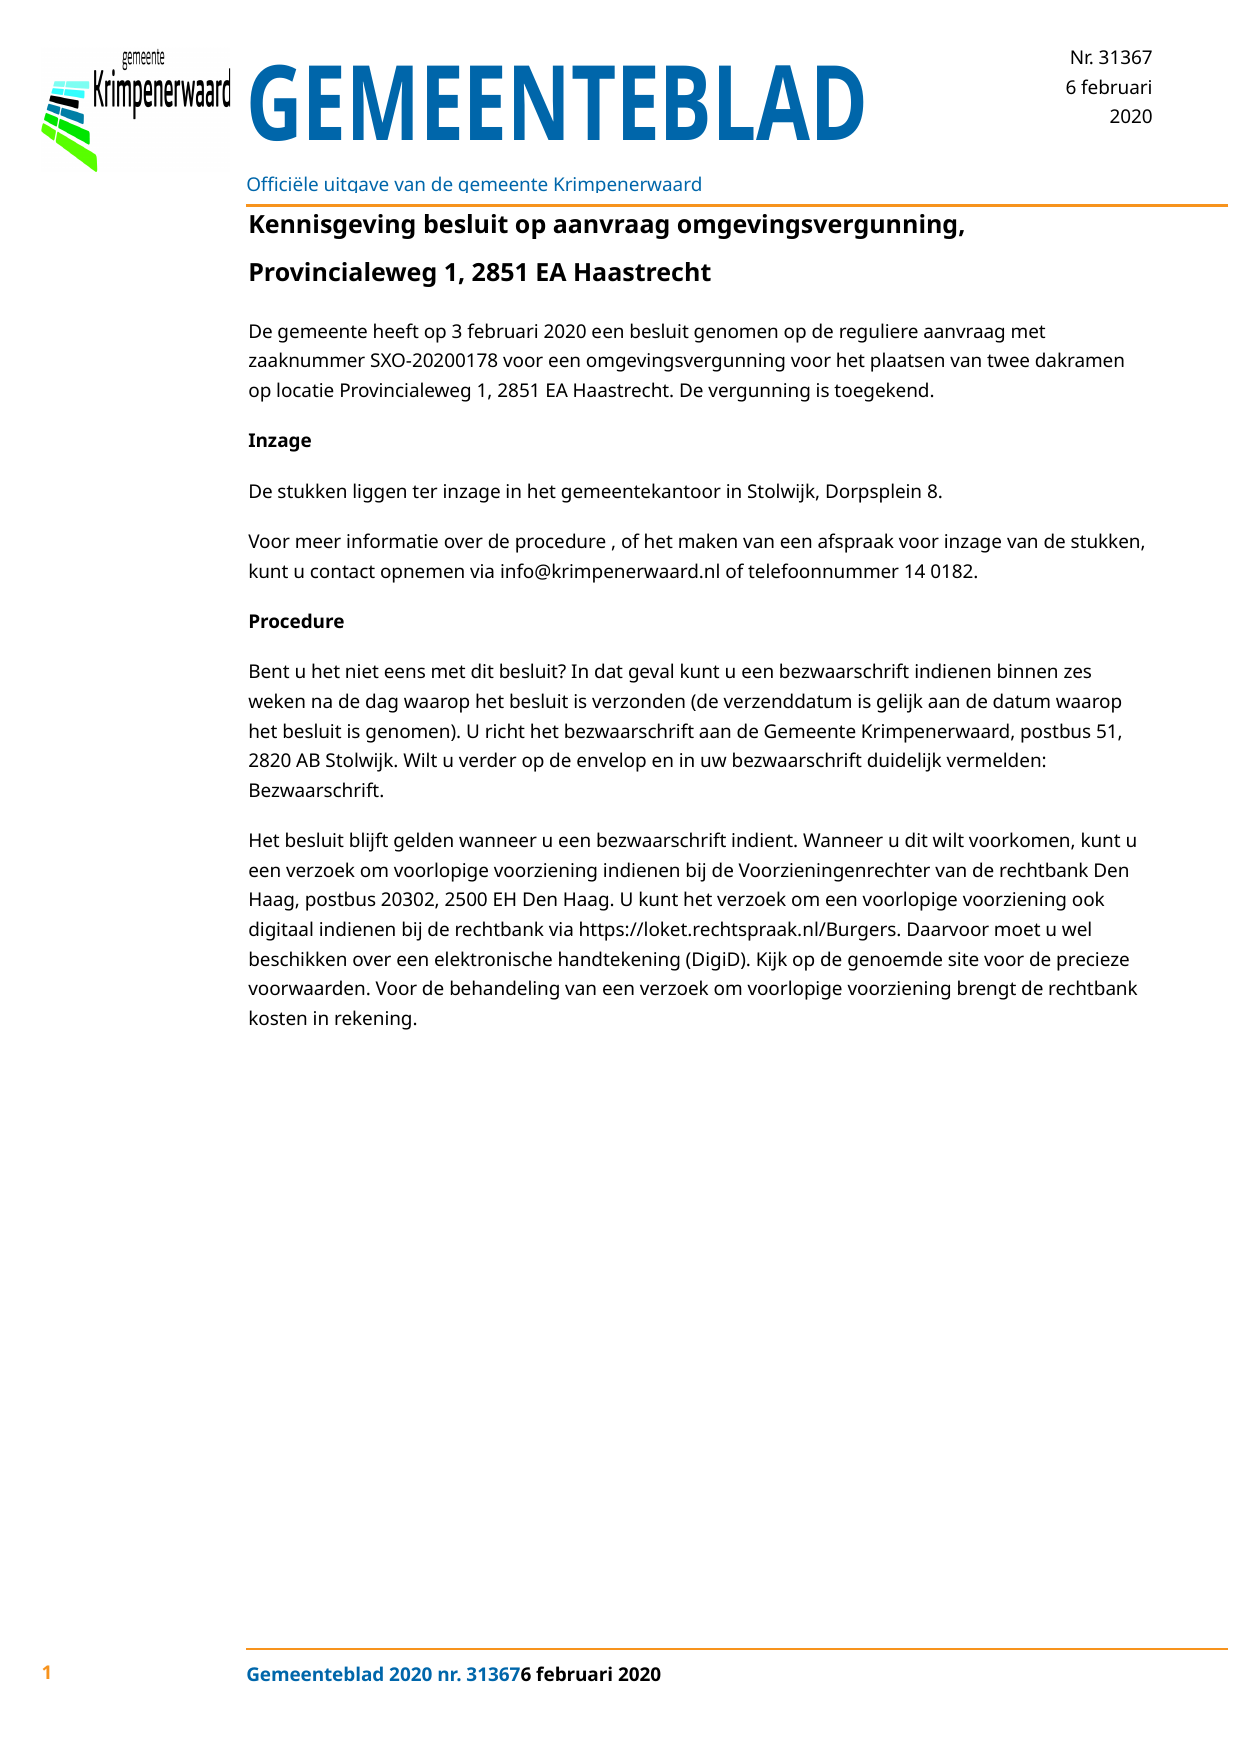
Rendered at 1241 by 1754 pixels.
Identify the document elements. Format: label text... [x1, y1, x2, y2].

text Kennisgeving besluit op aanvraag omgevingsvergunning, Provincialeweg 1, 2851 EA Haastrecht [248, 207, 1152, 288]
text De stukken liggen ter inzage in het gemeentekantoor in Stolwijk, Dorpsplein 8. [248, 478, 1152, 504]
picture [41, 47, 231, 172]
text Voor meer informatie over de procedure , of het maken van een afspraak voor inzage van de stukken, kunt u contact opnemen via info@krimpenerwaard.nl of telefoonnummer 14 0182. [248, 528, 1152, 584]
text Het besluit blijft gelden wanneer u een bezwaarschrift indient. Wanneer u dit wilt voorkomen, kunt u een verzoek om voorlopige voorziening indienen bij de Voorzieningenrechter van de rechtbank Den Haag, postbus 20302, 2500 EH Den Haag. U kunt het verzoek om een voorlopige voorziening ook digitaal indienen bij de rechtbank via https://loket.rechtspraak.nl/Burgers. Daarvoor moet u wel beschikken over een elektronische handtekening (DigiD). Kijk op de genoemde site voor de precieze voorwaarden. Voor de behandeling van een verzoek om voorlopige voorziening brengt de rechtbank kosten in rekening. [248, 827, 1152, 1031]
text De gemeente heeft op 3 februari 2020 een besluit genomen op de reguliere aanvraag met zaaknummer SXO-20200178 voor een omgevingsvergunning voor het plaatsen van twee dakramen op locatie Provincialeweg 1, 2851 EA Haastrecht. De vergunning is toegekend. [248, 318, 1152, 403]
text Procedure [248, 608, 1152, 634]
text Bent u het niet eens met dit besluit? In dat geval kunt u een bezwaarschrift indienen binnen zes weken na de dag waarop het besluit is verzonden (de verzenddatum is gelijk aan de datum waarop het besluit is genomen). U richt het bezwaarschrift aan de Gemeente Krimpenerwaard, postbus 51, 2820 AB Stolwijk. Wilt u verder op de envelop en in uw bezwaarschrift duidelijk vermelden: Bezwaarschrift. [248, 659, 1152, 803]
text Inzage [248, 427, 1152, 453]
